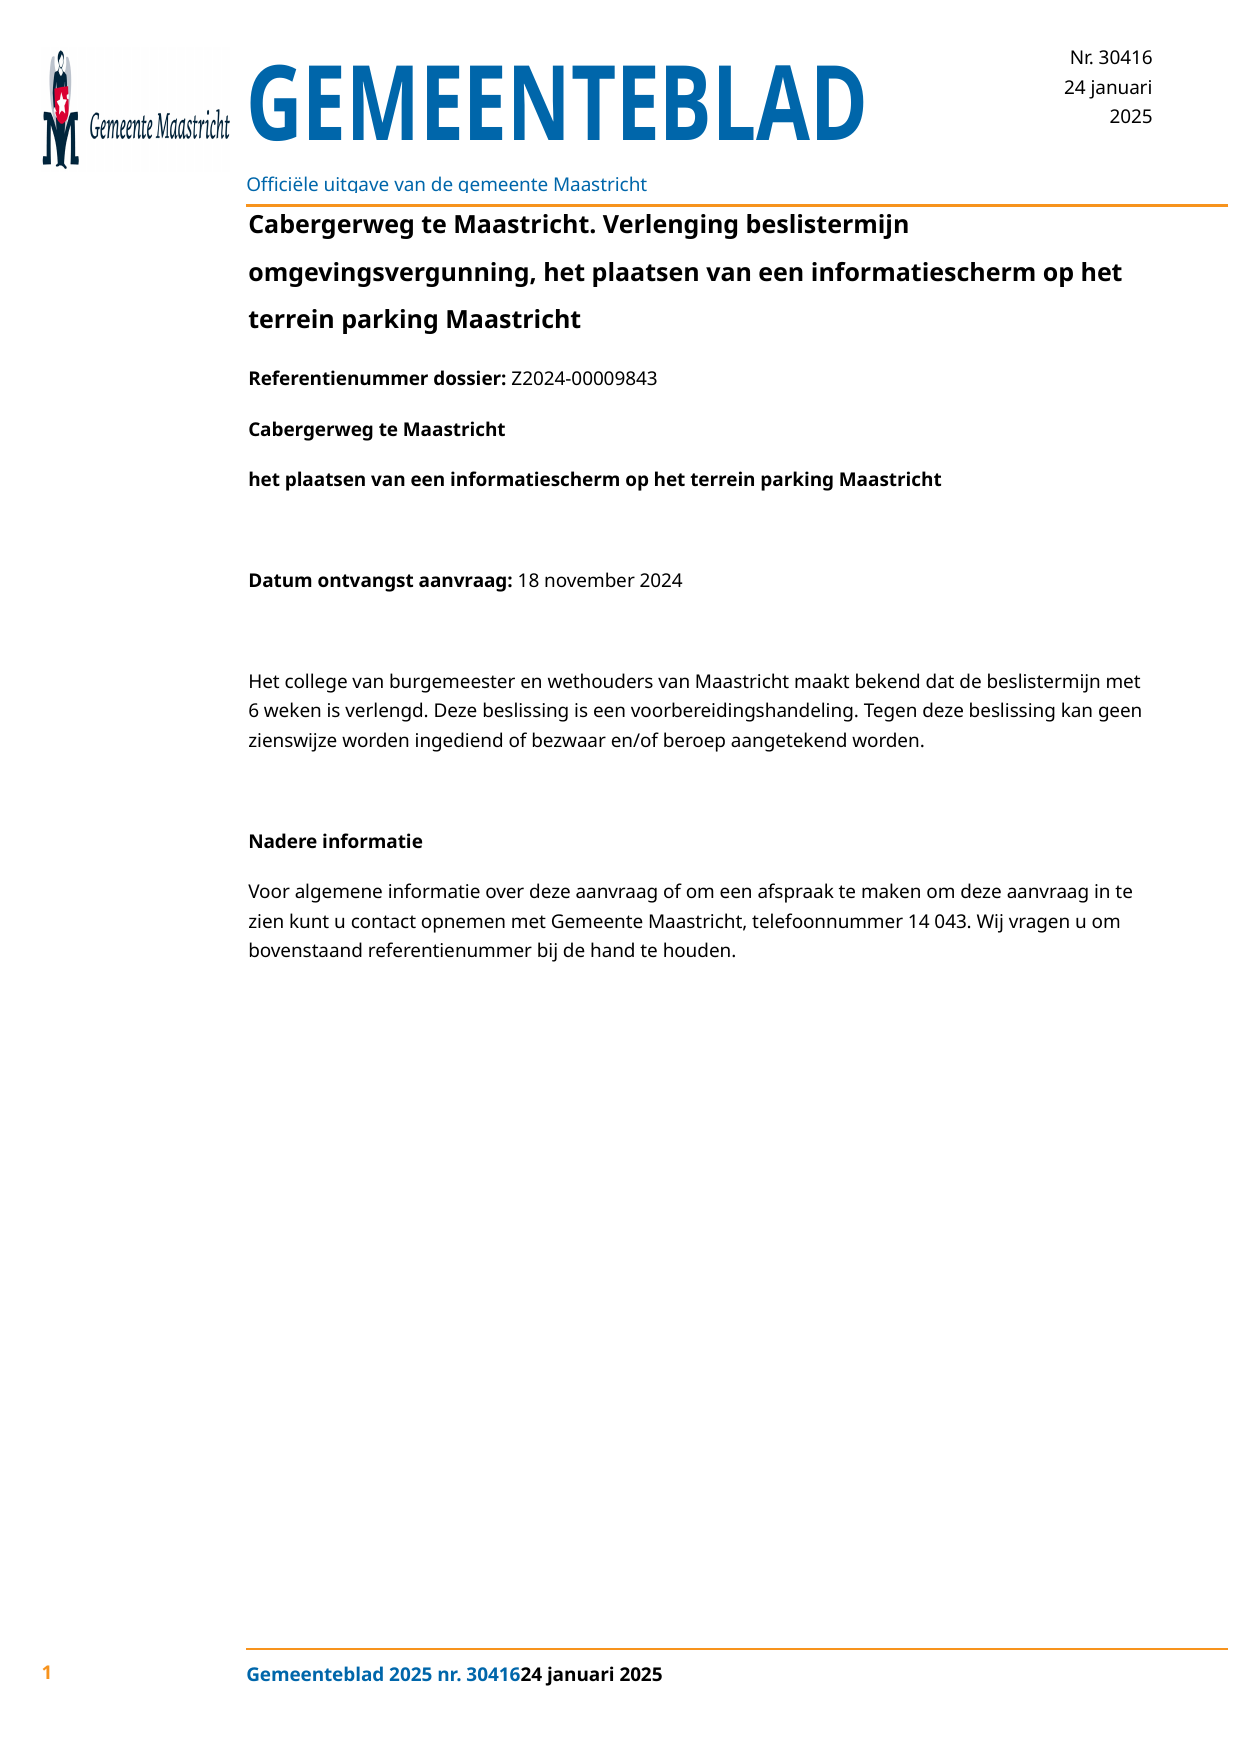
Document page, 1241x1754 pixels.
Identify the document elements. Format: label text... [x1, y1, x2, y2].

text Datum ontvangst aanvraag: 18 november 2024 [248, 567, 1152, 593]
text Voor algemene informatie over deze aanvraag of om een afspraak te maken om deze aanvraag in te zien kunt u contact opnemen met Gemeente Maastricht, telefoonnummer 14 043. Wij vragen u om bovenstaand referentienummer bij de hand te houden. [248, 878, 1152, 963]
text Referentienummer dossier: Z2024-00009843 [248, 366, 1152, 391]
text Cabergerweg te Maastricht [248, 416, 1152, 442]
text Cabergerweg te Maastricht. Verlenging beslistermijn omgevingsvergunning, het plaatsen van een informatiescherm op het terrein parking Maastricht [248, 207, 1152, 336]
picture [41, 47, 231, 172]
text Nadere informatie [248, 828, 1152, 854]
text Het college van burgemeester en wethouders van Maastricht maakt bekend dat de beslistermijn met 6 weken is verlengd. Deze beslissing is een voorbereidingshandeling. Tegen deze beslissing kan geen zienswijze worden ingediend of bezwaar en/of beroep aangetekend worden. [248, 668, 1152, 753]
text het plaatsen van een informatiescherm op het terrein parking Maastricht [248, 466, 1152, 492]
